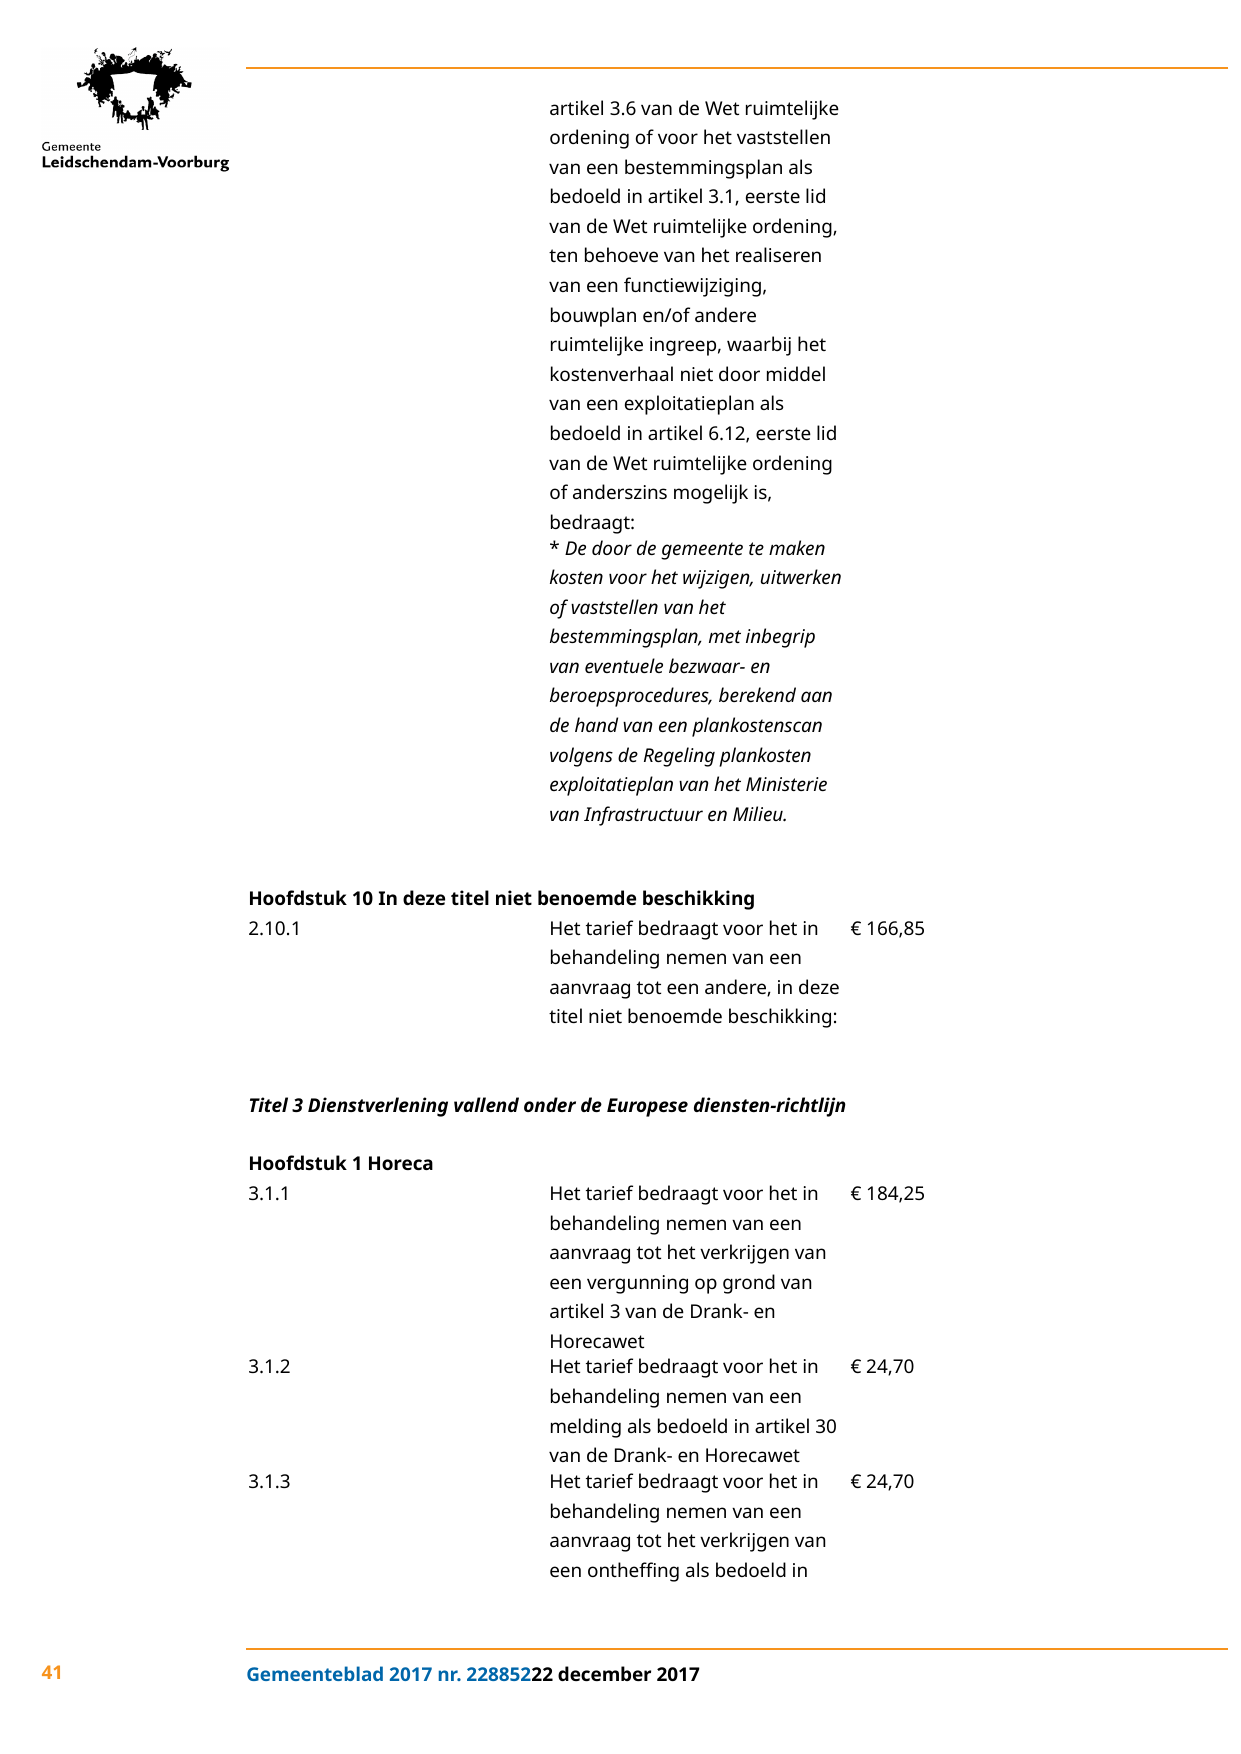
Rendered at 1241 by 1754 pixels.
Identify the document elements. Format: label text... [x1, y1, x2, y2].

text Hoofdstuk 10 In deze titel niet benoemde beschikking [248, 885, 1152, 911]
table_header 3.1.1 [248, 1180, 549, 1354]
table_cell 3.1.3 [248, 1468, 549, 1583]
picture [41, 47, 231, 172]
text Hoofdstuk 1 Horeca [248, 1150, 1152, 1176]
table_header Titel 3 Dienstverlening vallend onder de Europese diensten-richtlijn [248, 1092, 1152, 1118]
table_cell [850, 95, 1152, 535]
table_cell [248, 95, 549, 535]
table_header Het tarief bedraagt voor het in behandeling nemen van een aanvraag tot het verkrijgen van een vergunning op grond van artikel 3 van de Drank- en Horecawet [549, 1180, 850, 1354]
table_cell 3.1.2 [248, 1354, 549, 1468]
table_cell [549, 827, 850, 852]
table_cell [248, 827, 549, 852]
table_cell € 24,70 [850, 1354, 1152, 1468]
table_cell Het tarief bedraagt voor het in behandeling nemen van een melding als bedoeld in artikel 30 van de Drank- en Horecawet [549, 1354, 850, 1468]
table_cell Het tarief bedraagt voor het in behandeling nemen van een aanvraag tot het verkrijgen van een ontheffing als bedoeld in [549, 1468, 850, 1583]
table_cell [248, 535, 549, 827]
table_cell € 24,70 [850, 1468, 1152, 1583]
table_cell [850, 827, 1152, 852]
table_cell artikel 3.6 van de Wet ruimtelijke ordening of voor het vaststellen van een bestemmingsplan als bedoeld in artikel 3.1, eerste lid van de Wet ruimtelijke ordening, ten behoeve van het realiseren van een functiewijziging, bouwplan en/of andere ruimtelijke ingreep, waarbij het kostenverhaal niet door middel van een exploitatieplan als bedoeld in artikel 6.12, eerste lid van de Wet ruimtelijke ordening of anderszins mogelijk is, bedraagt: [549, 95, 850, 535]
table_cell * De door de gemeente te maken kosten voor het wijzigen, uitwerken of vaststellen van het bestemmingsplan, met inbegrip van eventuele bezwaar- en beroepsprocedures, berekend aan de hand van een plankostenscan volgens de Regeling plankosten exploitatieplan van het Ministerie van Infrastructuur en Milieu. [549, 535, 850, 827]
table_header € 166,85 [850, 915, 1152, 1029]
table_header € 184,25 [850, 1180, 1152, 1354]
table_header 2.10.1 [248, 915, 549, 1029]
table_header Het tarief bedraagt voor het in behandeling nemen van een aanvraag tot een andere, in deze titel niet benoemde beschikking: [549, 915, 850, 1029]
table_cell [850, 535, 1152, 827]
